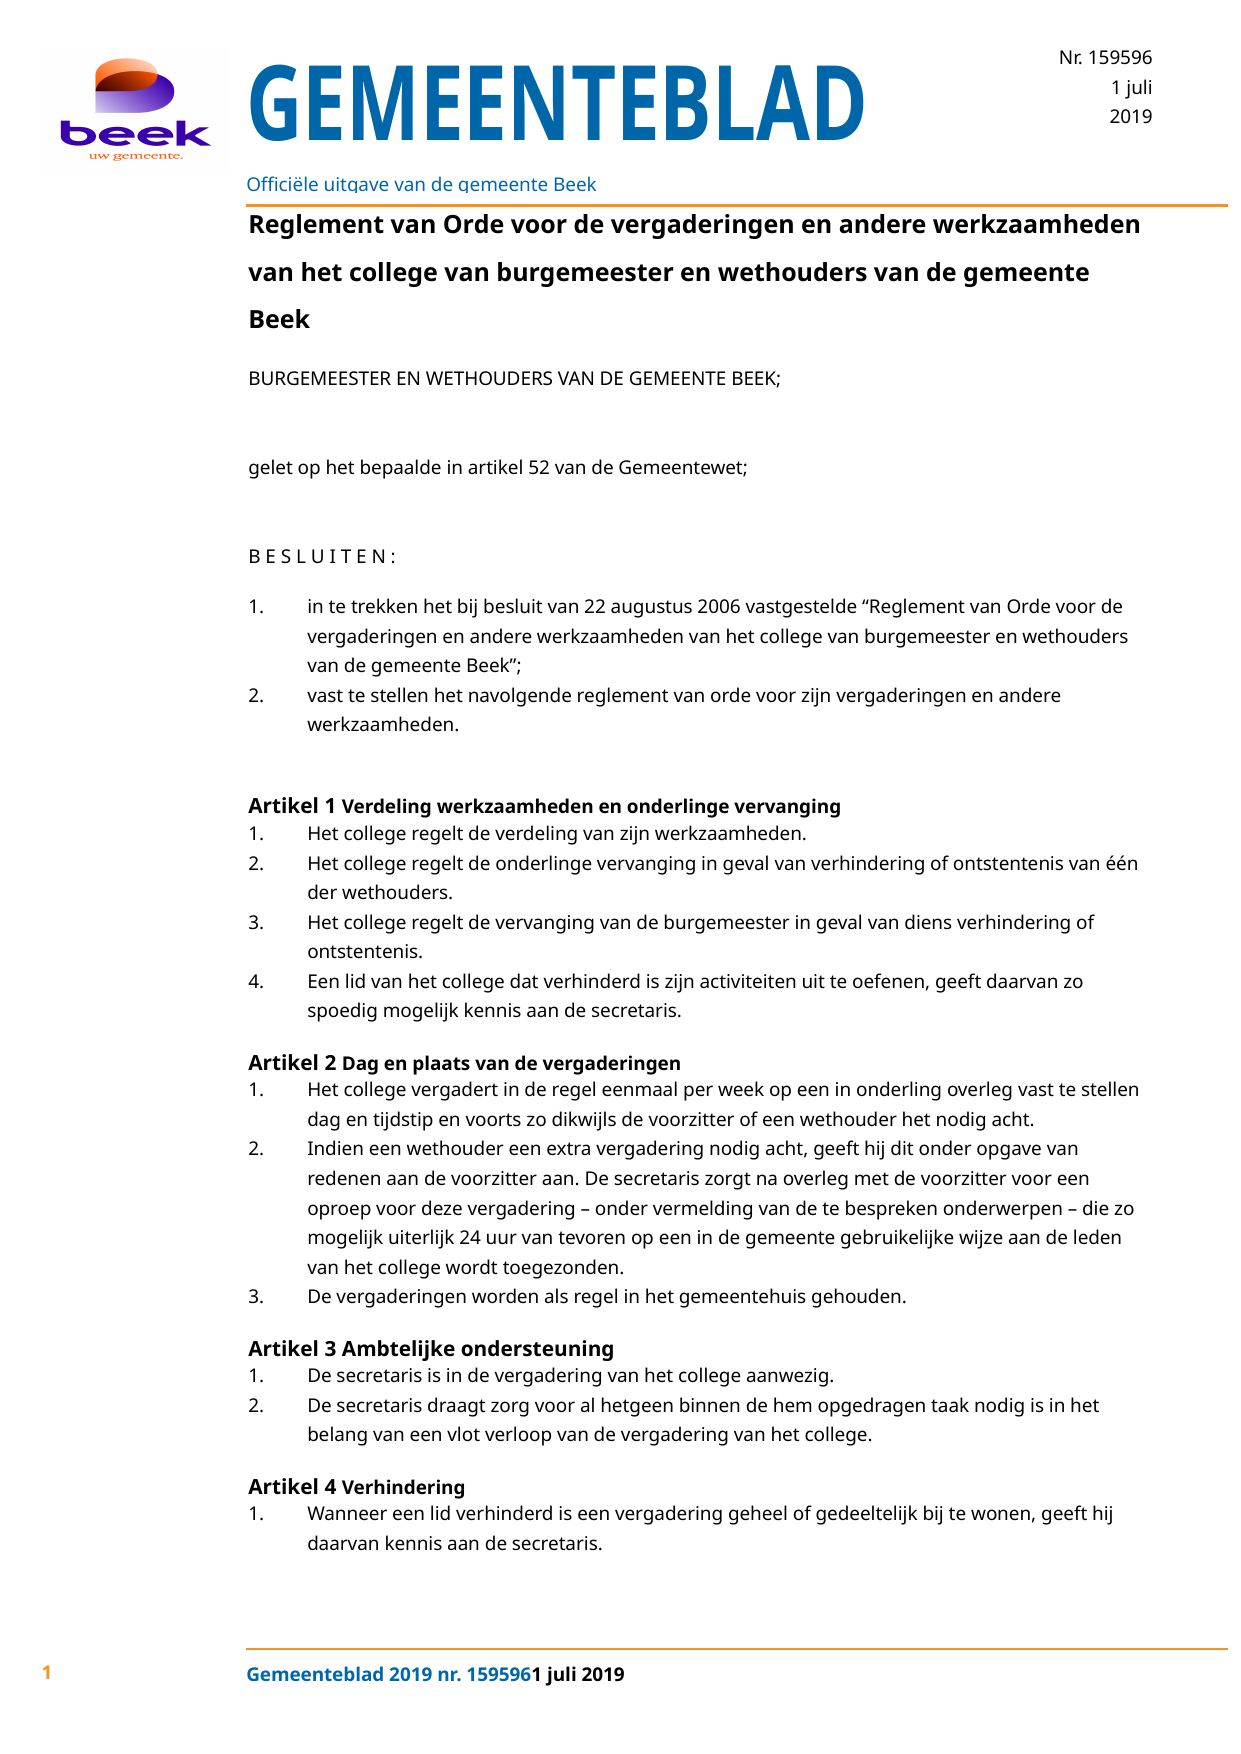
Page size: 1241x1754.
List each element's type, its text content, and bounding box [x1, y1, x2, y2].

list vast te stellen het navolgende reglement van orde voor zijn vergaderingen en andere werkzaamheden. [248, 682, 1152, 737]
list Wanneer een lid verhinderd is een vergadering geheel of gedeeltelijk bij te wonen, geeft hij daarvan kennis aan de secretaris. [248, 1500, 1152, 1556]
list Een lid van het college dat verhinderd is zijn activiteiten uit te oefenen, geeft daarvan zo spoedig mogelijk kennis aan de secretaris. [248, 968, 1152, 1023]
text B E S L U I T E N : [248, 543, 1152, 569]
text Artikel 1 Verdeling werkzaamheden en onderlinge vervanging [248, 792, 1152, 820]
list De secretaris draagt zorg voor al hetgeen binnen de hem opgedragen taak nodig is in het belang van een vlot verloop van de vergadering van het college. [248, 1392, 1152, 1447]
list Het college vergadert in de regel eenmaal per week op een in onderling overleg vast te stellen dag en tijdstip en voorts zo dikwijls de voorzitter of een wethouder het nodig acht. [248, 1076, 1152, 1132]
text BURGEMEESTER EN WETHOUDERS VAN DE GEMEENTE BEEK; [248, 366, 1152, 391]
text gelet op het bepaalde in artikel 52 van de Gemeentewet; [248, 454, 1152, 480]
list De vergaderingen worden als regel in het gemeentehuis gehouden. [248, 1283, 1152, 1309]
text Artikel 4 Verhindering [248, 1472, 1152, 1500]
list Het college regelt de onderlinge vervanging in geval van verhindering of ontstentenis van één der wethouders. [248, 850, 1152, 905]
text Reglement van Orde voor de vergaderingen en andere werkzaamheden van het college van burgemeester en wethouders van de gemeente Beek [248, 207, 1152, 336]
list Het college regelt de verdeling van zijn werkzaamheden. [248, 820, 1152, 846]
list Het college regelt de vervanging van de burgemeester in geval van diens verhindering of ontstentenis. [248, 909, 1152, 964]
text Artikel 3 Ambtelijke ondersteuning [248, 1334, 1152, 1362]
picture [41, 47, 231, 172]
text Artikel 2 Dag en plaats van de vergaderingen [248, 1048, 1152, 1076]
list Indien een wethouder een extra vergadering nodig acht, geeft hij dit onder opgave van redenen aan de voorzitter aan. De secretaris zorgt na overleg met de voorzitter voor een oproep voor deze vergadering – onder vermelding van de te bespreken onderwerpen – die zo mogelijk uiterlijk 24 uur van tevoren op een in de gemeente gebruikelijke wijze aan de leden van het college wordt toegezonden. [248, 1136, 1152, 1280]
list in te trekken het bij besluit van 22 augustus 2006 vastgestelde “Reglement van Orde voor de vergaderingen en andere werkzaamheden van het college van burgemeester en wethouders van de gemeente Beek”; [248, 593, 1152, 678]
list De secretaris is in de vergadering van het college aanwezig. [248, 1362, 1152, 1388]
